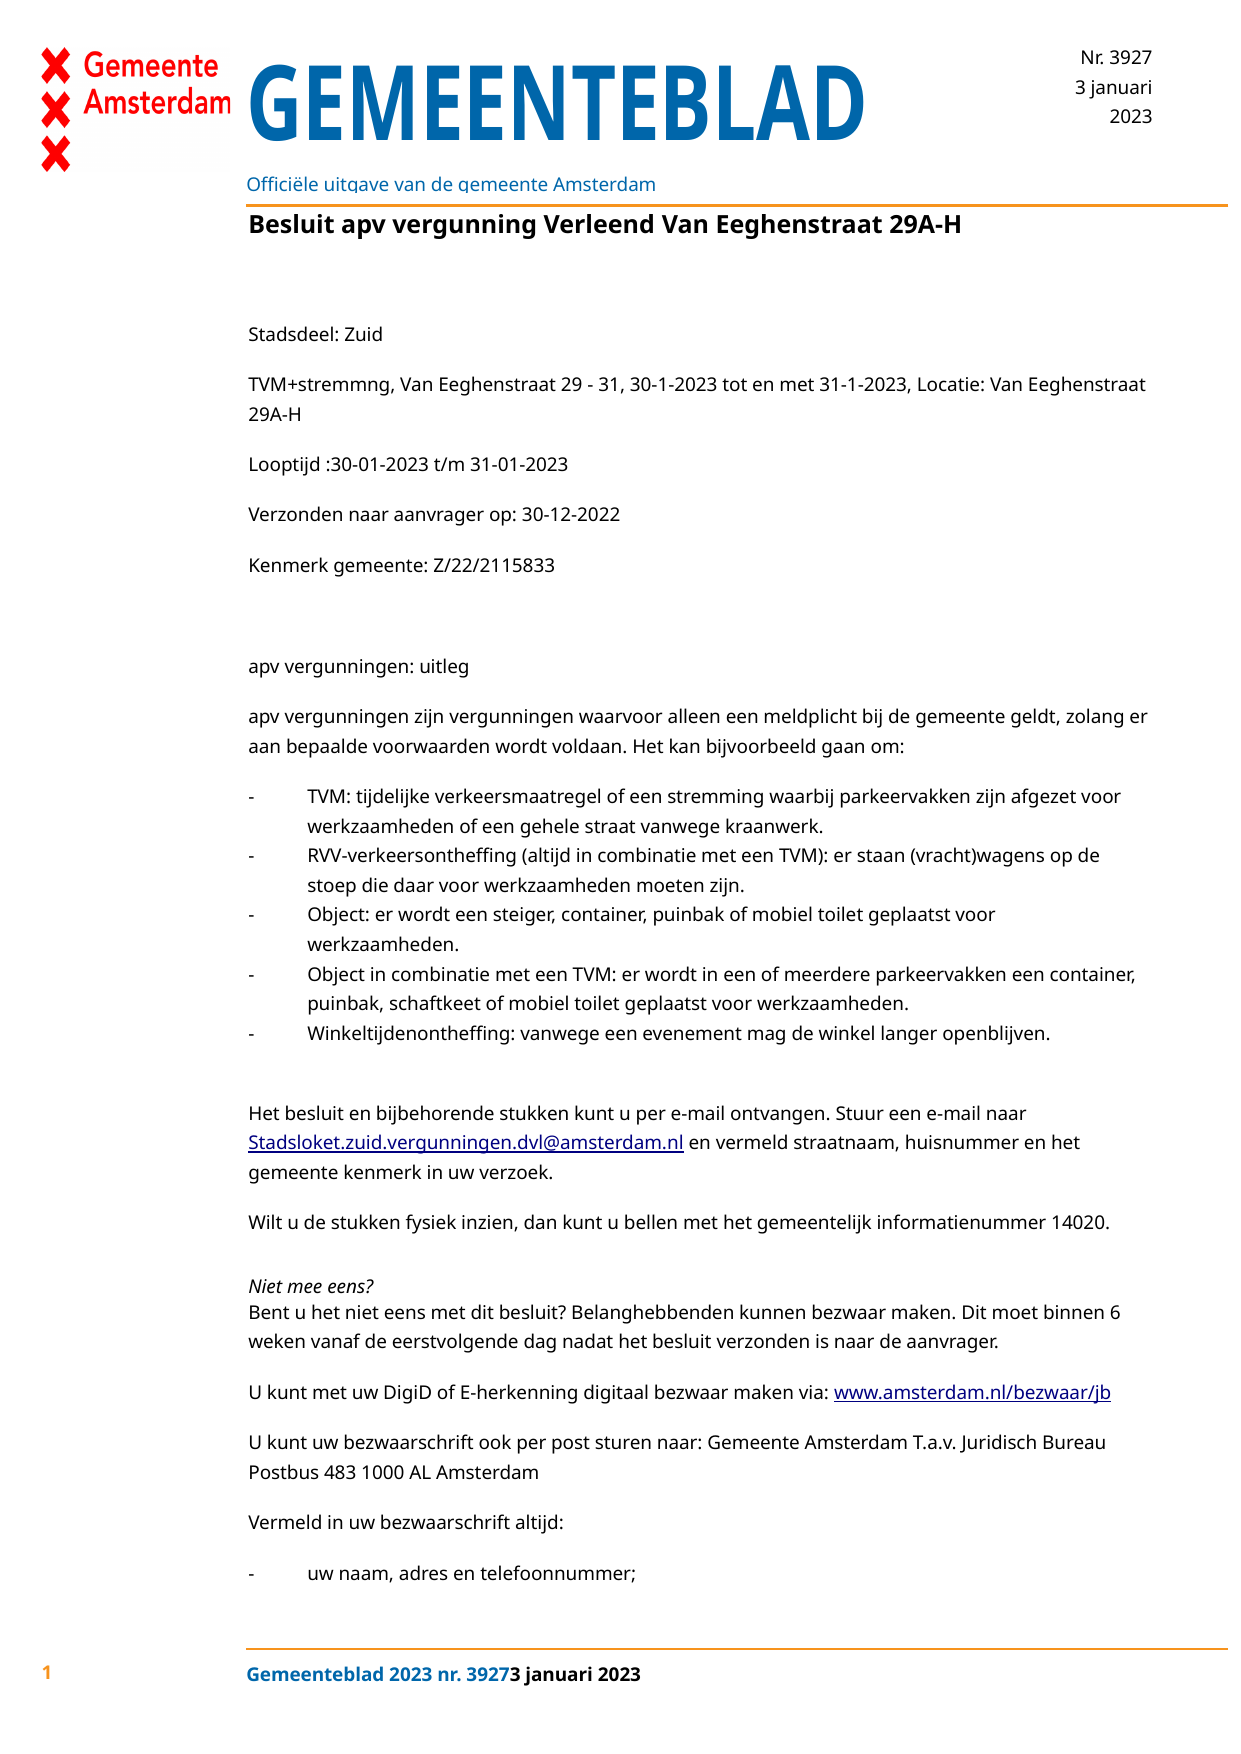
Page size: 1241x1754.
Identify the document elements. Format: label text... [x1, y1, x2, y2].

text Besluit apv vergunning Verleend Van Eeghenstraat 29A-H [248, 207, 1152, 241]
list TVM: tijdelijke verkeersmaatregel of een stremming waarbij parkeervakken zijn afgezet voor werkzaamheden of een gehele straat vanwege kraanwerk. [248, 783, 1152, 838]
text Wilt u de stukken fysiek inzien, dan kunt u bellen met het gemeentelijk informatienummer 14020. [248, 1209, 1152, 1235]
text U kunt uw bezwaarschrift ook per post sturen naar: Gemeente Amsterdam T.a.v. Juridisch Bureau Postbus 483 1000 AL Amsterdam [248, 1429, 1152, 1485]
list Winkeltijdenontheffing: vanwege een evenement mag de winkel langer openblijven. [248, 1020, 1152, 1046]
list RVV-verkeersontheffing (altijd in combinatie met een TVM): er staan (vracht)wagens op de stoep die daar voor werkzaamheden moeten zijn. [248, 842, 1152, 898]
text U kunt met uw DigiD of E-herkenning digitaal bezwaar maken via: www.amsterdam.nl/bezwaar/jb [248, 1379, 1152, 1405]
text Het besluit en bijbehorende stukken kunt u per e-mail ontvangen. Stuur een e-mail naar Stadsloket.zuid.vergunningen.dvl@amsterdam.nl en vermeld straatnaam, huisnummer en het gemeente kenmerk in uw verzoek. [248, 1100, 1152, 1185]
text Stadsdeel: Zuid [248, 321, 1152, 346]
text Bent u het niet eens met dit besluit? Belanghebbenden kunnen bezwaar maken. Dit moet binnen 6 weken vanaf de eerstvolgende dag nadat het besluit verzonden is naar de aanvrager. [248, 1299, 1152, 1354]
text Looptijd :30-01-2023 t/m 31-01-2023 [248, 451, 1152, 477]
text apv vergunningen: uitleg [248, 653, 1152, 678]
text Kenmerk gemeente: Z/22/2115833 [248, 552, 1152, 578]
text TVM+stremmng, Van Eeghenstraat 29 - 31, 30-1-2023 tot en met 31-1-2023, Locatie: Van Eeghenstraat 29A-H [248, 371, 1152, 426]
text Verzonden naar aanvrager op: 30-12-2022 [248, 502, 1152, 527]
list uw naam, adres en telefoonnummer; [248, 1560, 1152, 1586]
list Object in combinatie met een TVM: er wordt in een of meerdere parkeervakken een container, puinbak, schaftkeet of mobiel toilet geplaatst voor werkzaamheden. [248, 961, 1152, 1016]
text apv vergunningen zijn vergunningen waarvoor alleen een meldplicht bij de gemeente geldt, zolang er aan bepaalde voorwaarden wordt voldaan. Het kan bijvoorbeeld gaan om: [248, 703, 1152, 758]
text Vermeld in uw bezwaarschrift altijd: [248, 1509, 1152, 1535]
picture [41, 47, 231, 172]
text Niet mee eens? [248, 1273, 1152, 1299]
list Object: er wordt een steiger, container, puinbak of mobiel toilet geplaatst voor werkzaamheden. [248, 902, 1152, 957]
